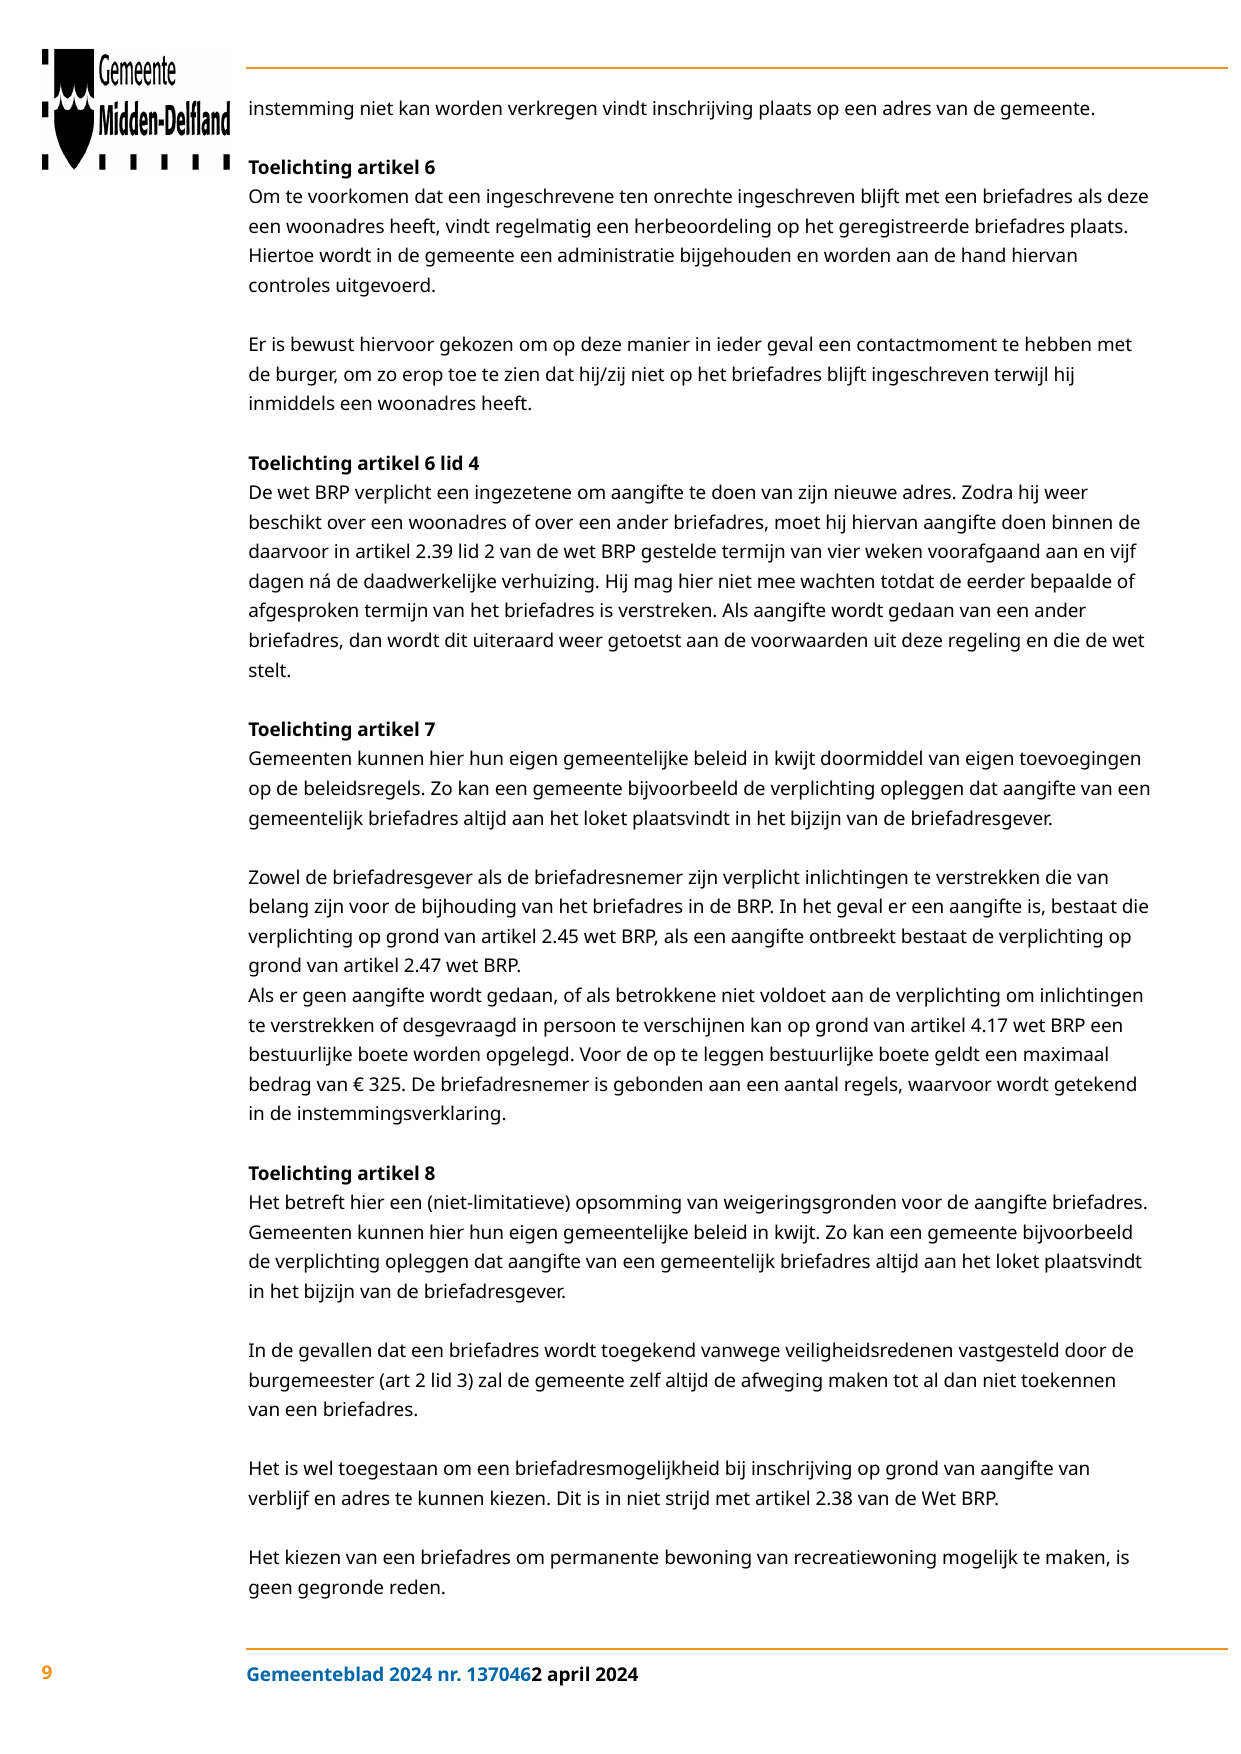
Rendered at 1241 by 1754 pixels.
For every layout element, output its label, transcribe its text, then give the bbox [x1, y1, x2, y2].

text In de gevallen dat een briefadres wordt toegekend vanwege veiligheidsredenen vastgesteld door de burgemeester (art 2 lid 3) zal de gemeente zelf altijd de afweging maken tot al dan niet toekennen van een briefadres. [248, 1337, 1152, 1422]
text Er is bewust hiervoor gekozen om op deze manier in ieder geval een contactmoment te hebben met de burger, om zo erop toe te zien dat hij/zij niet op het briefadres blijft ingeschreven terwijl hij inmiddels een woonadres heeft. [248, 331, 1152, 416]
text Het kiezen van een briefadres om permanente bewoning van recreatiewoning mogelijk te maken, is geen gegronde reden. [248, 1544, 1152, 1600]
text Het is wel toegestaan om een briefadresmogelijkheid bij inschrijving op grond van aangifte van verblijf en adres te kunnen kiezen. Dit is in niet strijd met artikel 2.38 van de Wet BRP. [248, 1456, 1152, 1511]
text Zowel de briefadresgever als de briefadresnemer zijn verplicht inlichtingen te verstrekken die van belang zijn voor de bijhouding van het briefadres in de BRP. In het geval er een aangifte is, bestaat die verplichting op grond van artikel 2.45 wet BRP, als een aangifte ontbreekt bestaat de verplichting op grond van artikel 2.47 wet BRP. [248, 864, 1152, 978]
text Toelichting artikel 7 [248, 716, 1152, 742]
text Toelichting artikel 8 [248, 1160, 1152, 1186]
text Het betreft hier een (niet-limitatieve) opsomming van weigeringsgronden voor de aangifte briefadres. Gemeenten kunnen hier hun eigen gemeentelijke beleid in kwijt. Zo kan een gemeente bijvoorbeeld de verplichting opleggen dat aangifte van een gemeentelijk briefadres altijd aan het loket plaatsvindt in het bijzijn van de briefadresgever. [248, 1189, 1152, 1304]
text Om te voorkomen dat een ingeschrevene ten onrechte ingeschreven blijft met een briefadres als deze een woonadres heeft, vindt regelmatig een herbeoordeling op het geregistreerde briefadres plaats. Hiertoe wordt in de gemeente een administratie bijgehouden en worden aan de hand hiervan controles uitgevoerd. [248, 183, 1152, 298]
picture [41, 47, 231, 172]
text Toelichting artikel 6 lid 4 [248, 450, 1152, 476]
text Toelichting artikel 6 [248, 154, 1152, 180]
text Als er geen aangifte wordt gedaan, of als betrokkene niet voldoet aan de verplichting om inlichtingen te verstrekken of desgevraagd in persoon te verschijnen kan op grond van artikel 4.17 wet BRP een bestuurlijke boete worden opgelegd. Voor de op te leggen bestuurlijke boete geldt een maximaal bedrag van € 325. De briefadresnemer is gebonden aan een aantal regels, waarvoor wordt getekend in de instemmingsverklaring. [248, 982, 1152, 1126]
text instemming niet kan worden verkregen vindt inschrijving plaats op een adres van de gemeente. [248, 95, 1152, 121]
text Gemeenten kunnen hier hun eigen gemeentelijke beleid in kwijt doormiddel van eigen toevoegingen op de beleidsregels. Zo kan een gemeente bijvoorbeeld de verplichting opleggen dat aangifte van een gemeentelijk briefadres altijd aan het loket plaatsvindt in het bijzijn van de briefadresgever. [248, 746, 1152, 831]
text De wet BRP verplicht een ingezetene om aangifte te doen van zijn nieuwe adres. Zodra hij weer beschikt over een woonadres of over een ander briefadres, moet hij hiervan aangifte doen binnen de daarvoor in artikel 2.39 lid 2 van de wet BRP gestelde termijn van vier weken voorafgaand aan en vijf dagen ná de daadwerkelijke verhuizing. Hij mag hier niet mee wachten totdat de eerder bepaalde of afgesproken termijn van het briefadres is verstreken. Als aangifte wordt gedaan van een ander briefadres, dan wordt dit uiteraard weer getoetst aan de voorwaarden uit deze regeling en die de wet stelt. [248, 479, 1152, 683]
